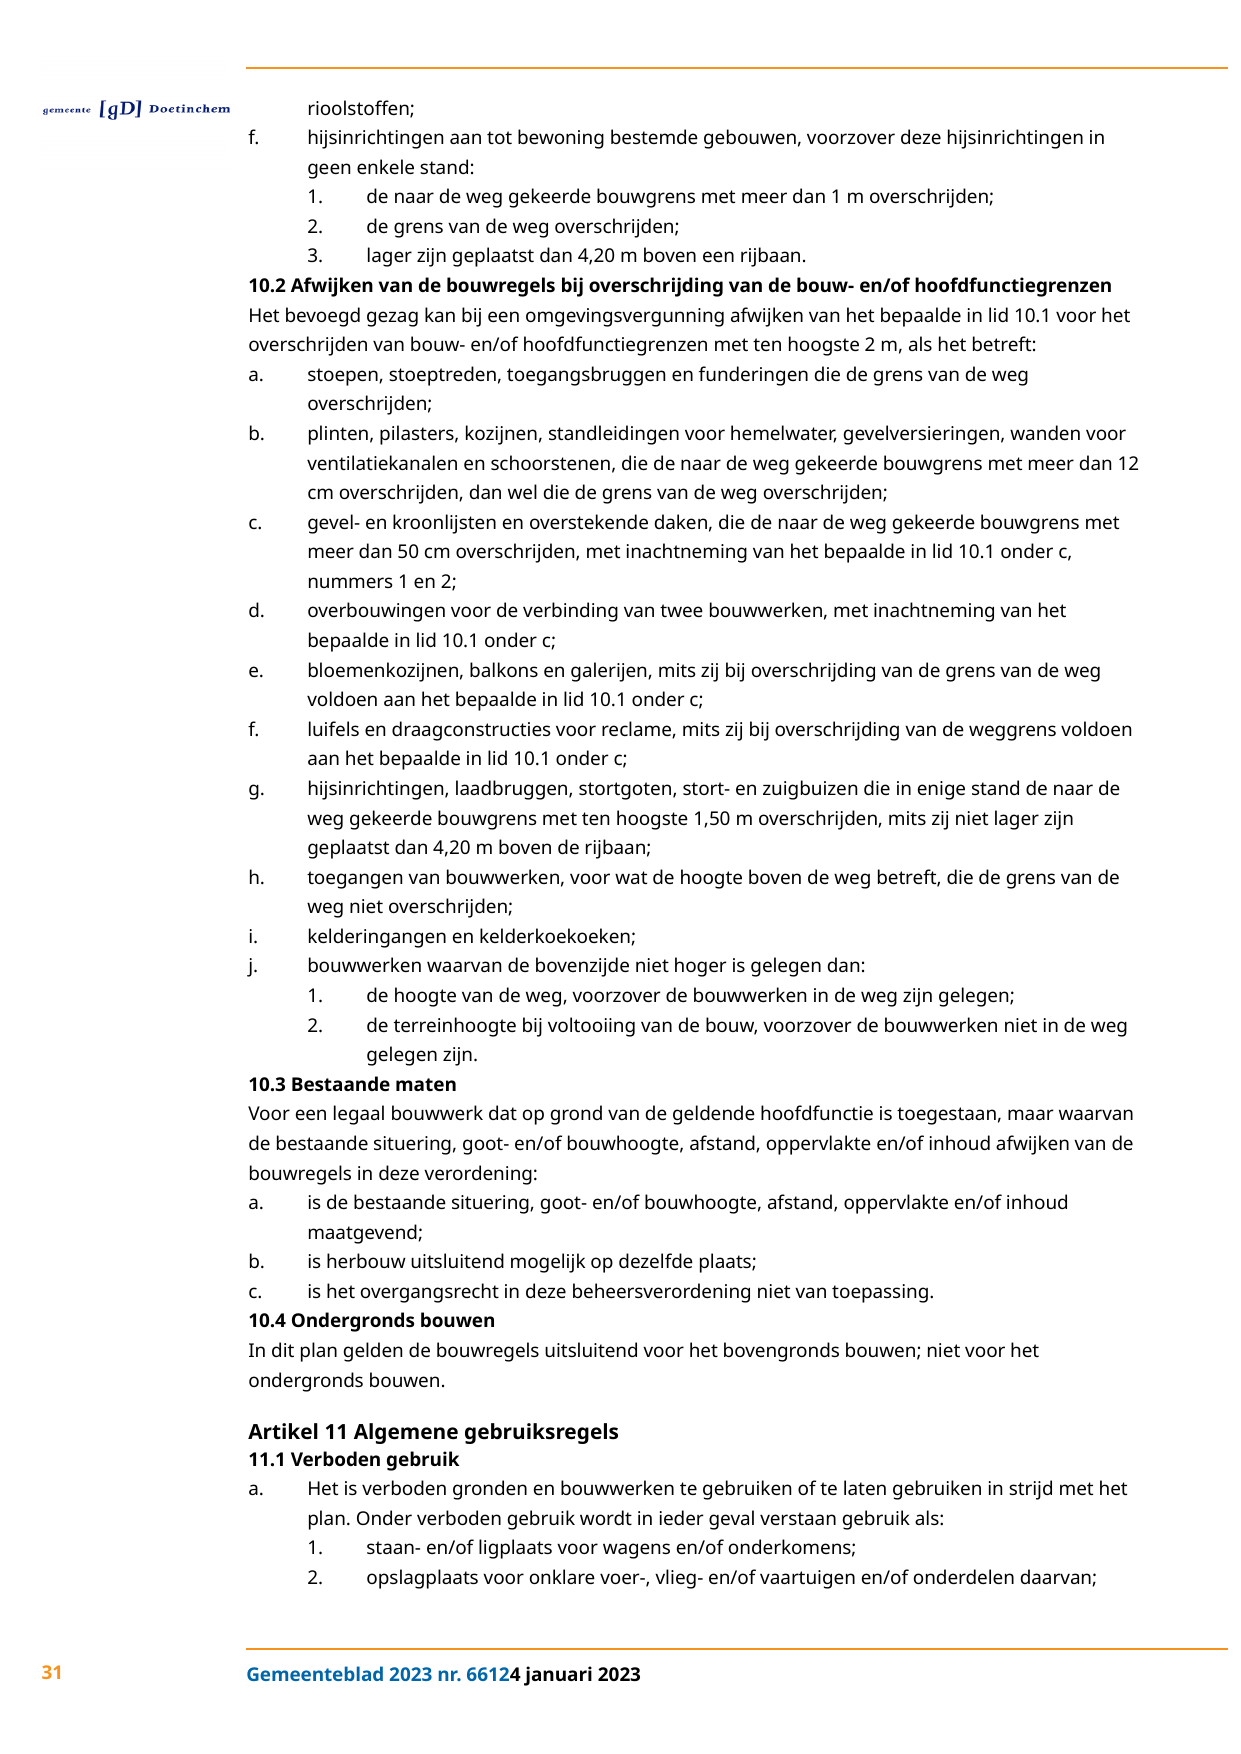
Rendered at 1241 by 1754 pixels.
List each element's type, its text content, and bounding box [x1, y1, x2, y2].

text Voor een legaal bouwwerk dat op grond van de geldende hoofdfunctie is toegestaan, maar waarvan de bestaande situering, goot- en/of bouwhoogte, afstand, oppervlakte en/of inhoud afwijken van de bouwregels in deze verordening: [248, 1101, 1152, 1186]
list de naar de weg gekeerde bouwgrens met meer dan 1 m overschrijden; [307, 183, 1152, 209]
text In dit plan gelden de bouwregels uitsluitend voor het bovengronds bouwen; niet voor het ondergronds bouwen. [248, 1337, 1152, 1393]
picture [41, 47, 231, 172]
list hijsinrichtingen aan tot bewoning bestemde gebouwen, voorzover deze hijsinrichtingen in geen enkele stand: [248, 124, 1152, 180]
list hijsinrichtingen, laadbruggen, stortgoten, stort- en zuigbuizen die in enige stand de naar de weg gekeerde bouwgrens met ten hoogste 1,50 m overschrijden, mits zij niet lager zijn geplaatst dan 4,20 m boven de rijbaan; [248, 775, 1152, 860]
text Het bevoegd gezag kan bij een omgevingsvergunning afwijken van het bepaalde in lid 10.1 voor het overschrijden van bouw- en/of hoofdfunctiegrenzen met ten hoogste 2 m, als het betreft: [248, 302, 1152, 357]
list plinten, pilasters, kozijnen, standleidingen voor hemelwater, gevelversieringen, wanden voor ventilatiekanalen en schoorstenen, die de naar de weg gekeerde bouwgrens met meer dan 12 cm overschrijden, dan wel die de grens van de weg overschrijden; [248, 420, 1152, 505]
list rioolstoffen; [248, 95, 1152, 121]
list de grens van de weg overschrijden; [307, 213, 1152, 239]
list Het is verboden gronden en bouwwerken te gebruiken of te laten gebruiken in strijd met het plan. Onder verboden gebruik wordt in ieder geval verstaan gebruik als: [248, 1475, 1152, 1531]
list de hoogte van de weg, voorzover de bouwwerken in de weg zijn gelegen; [307, 982, 1152, 1008]
list staan- en/of ligplaats voor wagens en/of onderkomens; [307, 1534, 1152, 1560]
list stoepen, stoeptreden, toegangsbruggen en funderingen die de grens van de weg overschrijden; [248, 361, 1152, 416]
list luifels en draagconstructies voor reclame, mits zij bij overschrijding van de weggrens voldoen aan het bepaalde in lid 10.1 onder c; [248, 716, 1152, 771]
text 11.1 Verboden gebruik [248, 1446, 1152, 1471]
text 10.2 Afwijken van de bouwregels bij overschrijding van de bouw- en/of hoofdfunctiegrenzen [248, 272, 1152, 298]
text Artikel 11 Algemene gebruiksregels [248, 1417, 1152, 1446]
list opslagplaats voor onklare voer-, vlieg- en/of vaartuigen en/of onderdelen daarvan; [307, 1564, 1152, 1590]
list gevel- en kroonlijsten en overstekende daken, die de naar de weg gekeerde bouwgrens met meer dan 50 cm overschrijden, met inachtneming van het bepaalde in lid 10.1 onder c, nummers 1 en 2; [248, 509, 1152, 594]
list bloemenkozijnen, balkons en galerijen, mits zij bij overschrijding van de grens van de weg voldoen aan het bepaalde in lid 10.1 onder c; [248, 657, 1152, 712]
text 10.4 Ondergronds bouwen [248, 1308, 1152, 1333]
list overbouwingen voor de verbinding van twee bouwwerken, met inachtneming van het bepaalde in lid 10.1 onder c; [248, 598, 1152, 653]
list is het overgangsrecht in deze beheersverordening niet van toepassing. [248, 1278, 1152, 1304]
list bouwwerken waarvan de bovenzijde niet hoger is gelegen dan: [248, 953, 1152, 978]
text 10.3 Bestaande maten [248, 1071, 1152, 1097]
list is de bestaande situering, goot- en/of bouwhoogte, afstand, oppervlakte en/of inhoud maatgevend; [248, 1189, 1152, 1245]
list de terreinhoogte bij voltooiing van de bouw, voorzover de bouwwerken niet in de weg gelegen zijn. [307, 1012, 1152, 1067]
list kelderingangen en kelderkoekoeken; [248, 923, 1152, 949]
list toegangen van bouwwerken, voor wat de hoogte boven de weg betreft, die de grens van de weg niet overschrijden; [248, 864, 1152, 919]
list is herbouw uitsluitend mogelijk op dezelfde plaats; [248, 1248, 1152, 1274]
list lager zijn geplaatst dan 4,20 m boven een rijbaan. [307, 243, 1152, 268]
